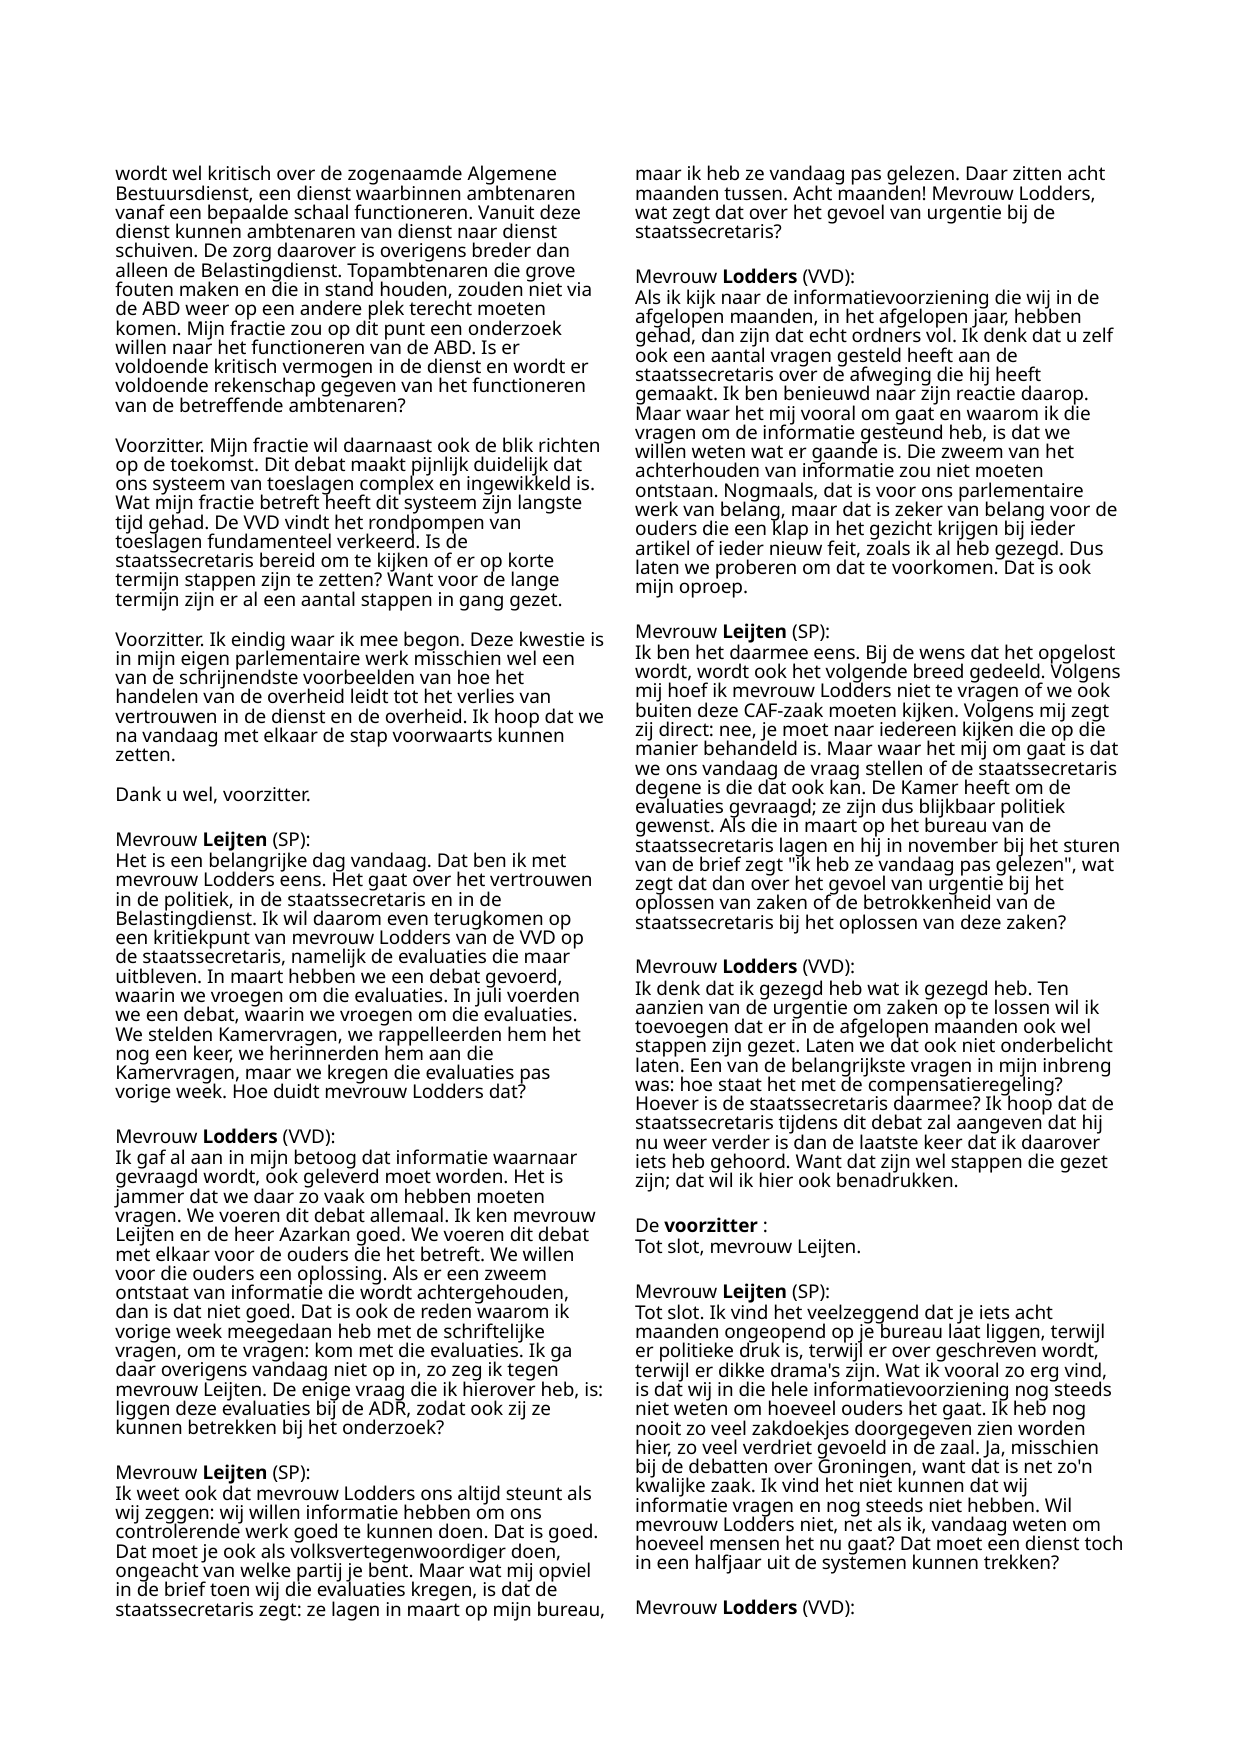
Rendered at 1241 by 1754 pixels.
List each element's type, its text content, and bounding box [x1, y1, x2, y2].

text Ik denk dat ik gezegd heb wat ik gezegd heb. Ten aanzien van de urgentie om zaken op te lossen wil ik toevoegen dat er in de afgelopen maanden ook wel stappen zijn gezet. Laten we dat ook niet onderbelicht laten. Een van de belangrijkste vragen in mijn inbreng was: hoe staat het met de compensatieregeling? Hoever is de staatssecretaris daarmee? Ik hoop dat de staatssecretaris tijdens dit debat zal aangeven dat hij nu weer verder is dan de laatste keer dat ik daarover iets heb gehoord. Want dat zijn wel stappen die gezet zijn; dat wil ik hier ook benadrukken. [635, 979, 1125, 1191]
text Mevrouw Leijten (SP): [635, 618, 1125, 644]
text Mevrouw Lodders (VVD): [635, 1594, 1125, 1620]
text Mevrouw Lodders (VVD): [635, 263, 1125, 289]
text Mevrouw Leijten (SP): [115, 826, 605, 852]
text Voorzitter. Mijn fractie wil daarnaast ook de blik richten op de toekomst. Dit debat maakt pijnlijk duidelijk dat ons systeem van toeslagen complex en ingewikkeld is. Wat mijn fractie betreft heeft dit systeem zijn langste tijd gehad. De VVD vindt het rondpompen van toeslagen fundamenteel verkeerd. Is de staatssecretaris bereid om te kijken of er op korte termijn stappen zijn te zetten? Want voor de lange termijn zijn er al een aantal stappen in gang gezet. [115, 437, 605, 610]
text Tot slot. Ik vind het veelzeggend dat je iets acht maanden ongeopend op je bureau laat liggen, terwijl er politieke druk is, terwijl er over geschreven wordt, terwijl er dikke drama's zijn. Wat ik vooral zo erg vind, is dat wij in die hele informatievoorziening nog steeds niet weten om hoeveel ouders het gaat. Ik heb nog nooit zo veel zakdoekjes doorgegeven zien worden hier, zo veel verdriet gevoeld in de zaal. Ja, misschien bij de debatten over Groningen, want dat is net zo'n kwalijke zaak. Ik vind het niet kunnen dat wij informatie vragen en nog steeds niet hebben. Wil mevrouw Lodders niet, net als ik, vandaag weten om hoeveel mensen het nu gaat? Dat moet een dienst toch in een halfjaar uit de systemen kunnen trekken? [635, 1304, 1125, 1574]
text Mevrouw Leijten (SP): [635, 1278, 1125, 1304]
text Mevrouw Leijten (SP): [115, 1459, 605, 1485]
text wordt wel kritisch over de zogenaamde Algemene Bestuursdienst, een dienst waarbinnen ambtenaren vanaf een bepaalde schaal functioneren. Vanuit deze dienst kunnen ambtenaren van dienst naar dienst schuiven. De zorg daarover is overigens breder dan alleen de Belastingdienst. Topambtenaren die grove fouten maken en die in stand houden, zouden niet via de ABD weer op een andere plek terecht moeten komen. Mijn fractie zou op dit punt een onderzoek willen naar het functioneren van de ABD. Is er voldoende kritisch vermogen in de dienst en wordt er voldoende rekenschap gegeven van het functioneren van de betreffende ambtenaren? [115, 165, 605, 416]
text De voorzitter : [635, 1212, 1125, 1238]
text Ik gaf al aan in mijn betoog dat informatie waarnaar gevraagd wordt, ook geleverd moet worden. Het is jammer dat we daar zo vaak om hebben moeten vragen. We voeren dit debat allemaal. Ik ken mevrouw Leijten en de heer Azarkan goed. We voeren dit debat met elkaar voor de ouders die het betreft. We willen voor die ouders een oplossing. Als er een zweem ontstaat van informatie die wordt achtergehouden, dan is dat niet goed. Dat is ook de reden waarom ik vorige week meegedaan heb met de schriftelijke vragen, om te vragen: kom met die evaluaties. Ik ga daar overigens vandaag niet op in, zo zeg ik tegen mevrouw Leijten. De enige vraag die ik hierover heb, is: liggen deze evaluaties bij de ADR, zodat ook zij ze kunnen betrekken bij het onderzoek? [115, 1149, 605, 1438]
text Mevrouw Lodders (VVD): [115, 1123, 605, 1149]
text Ik ben het daarmee eens. Bij de wens dat het opgelost wordt, wordt ook het volgende breed gedeeld. Volgens mij hoef ik mevrouw Lodders niet te vragen of we ook buiten deze CAF-zaak moeten kijken. Volgens mij zegt zij direct: nee, je moet naar iedereen kijken die op die manier behandeld is. Maar waar het mij om gaat is dat we ons vandaag de vraag stellen of de staatssecretaris degene is die dat ook kan. De Kamer heeft om de evaluaties gevraagd; ze zijn dus blijkbaar politiek gewenst. Als die in maart op het bureau van de staatssecretaris lagen en hij in november bij het sturen van de brief zegt "ik heb ze vandaag pas gelezen", wat zegt dat dan over het gevoel van urgentie bij het oplossen van zaken of de betrokkenheid van de staatssecretaris bij het oplossen van deze zaken? [635, 644, 1125, 933]
text Ik weet ook dat mevrouw Lodders ons altijd steunt als wij zeggen: wij willen informatie hebben om ons controlerende werk goed te kunnen doen. Dat is goed. Dat moet je ook als volksvertegenwoordiger doen, ongeacht van welke partij je bent. Maar wat mij opviel in de brief toen wij die evaluaties kregen, is dat de staatssecretaris zegt: ze lagen in maart op mijn bureau, [115, 1485, 605, 1620]
text maar ik heb ze vandaag pas gelezen. Daar zitten acht maanden tussen. Acht maanden! Mevrouw Lodders, wat zegt dat over het gevoel van urgentie bij de staatssecretaris? [635, 165, 1125, 242]
text Dank u wel, voorzitter. [115, 786, 605, 806]
text Mevrouw Lodders (VVD): [635, 954, 1125, 979]
text Het is een belangrijke dag vandaag. Dat ben ik met mevrouw Lodders eens. Het gaat over het vertrouwen in de politiek, in de staatssecretaris en in de Belastingdienst. Ik wil daarom even terugkomen op een kritiekpunt van mevrouw Lodders van de VVD op de staatssecretaris, namelijk de evaluaties die maar uitbleven. In maart hebben we een debat gevoerd, waarin we vroegen om die evaluaties. In juli voerden we een debat, waarin we vroegen om die evaluaties. We stelden Kamervragen, we rappelleerden hem het nog een keer, we herinnerden hem aan die Kamervragen, maar we kregen die evaluaties pas vorige week. Hoe duidt mevrouw Lodders dat? [115, 852, 605, 1103]
text Als ik kijk naar de informatievoorziening die wij in de afgelopen maanden, in het afgelopen jaar, hebben gehad, dan zijn dat echt ordners vol. Ik denk dat u zelf ook een aantal vragen gesteld heeft aan de staatssecretaris over de afweging die hij heeft gemaakt. Ik ben benieuwd naar zijn reactie daarop. Maar waar het mij vooral om gaat en waarom ik die vragen om de informatie gesteund heb, is dat we willen weten wat er gaande is. Die zweem van het achterhouden van informatie zou niet moeten ontstaan. Nogmaals, dat is voor ons parlementaire werk van belang, maar dat is zeker van belang voor de ouders die een klap in het gezicht krijgen bij ieder artikel of ieder nieuw feit, zoals ik al heb gezegd. Dus laten we proberen om dat te voorkomen. Dat is ook mijn oproep. [635, 289, 1125, 597]
text Tot slot, mevrouw Leijten. [635, 1238, 1125, 1257]
text Voorzitter. Ik eindig waar ik mee begon. Deze kwestie is in mijn eigen parlementaire werk misschien wel een van de schrijnendste voorbeelden van hoe het handelen van de overheid leidt tot het verlies van vertrouwen in de dienst en de overheid. Ik hoop dat we na vandaag met elkaar de stap voorwaarts kunnen zetten. [115, 631, 605, 766]
